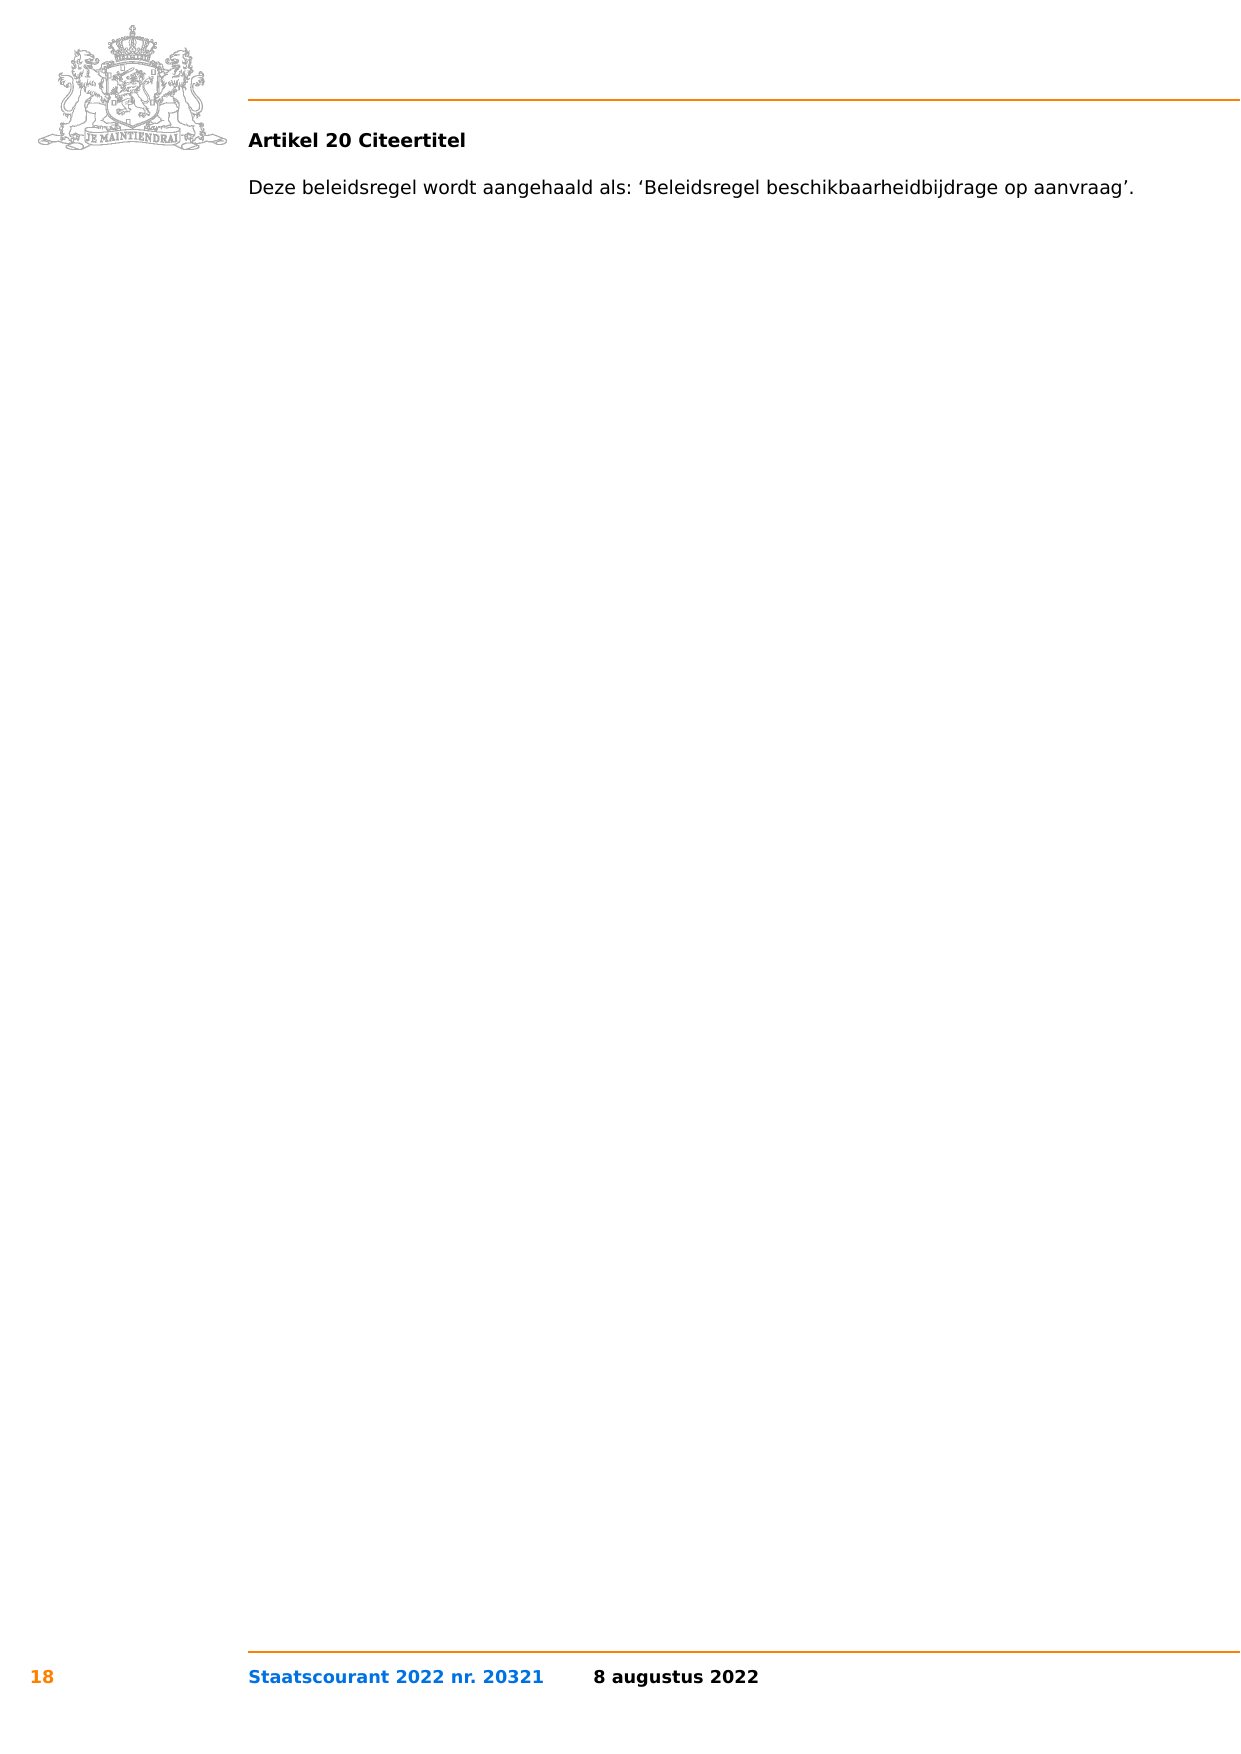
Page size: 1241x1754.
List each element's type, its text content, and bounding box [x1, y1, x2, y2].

subtitle Artikel 20 Citeertitel [248, 130, 1163, 152]
text Deze beleidsregel wordt aangehaald als: ‘Beleidsregel beschikbaarheidbijdrage op aanvraag’. [248, 177, 1163, 199]
picture [38, 25, 227, 150]
